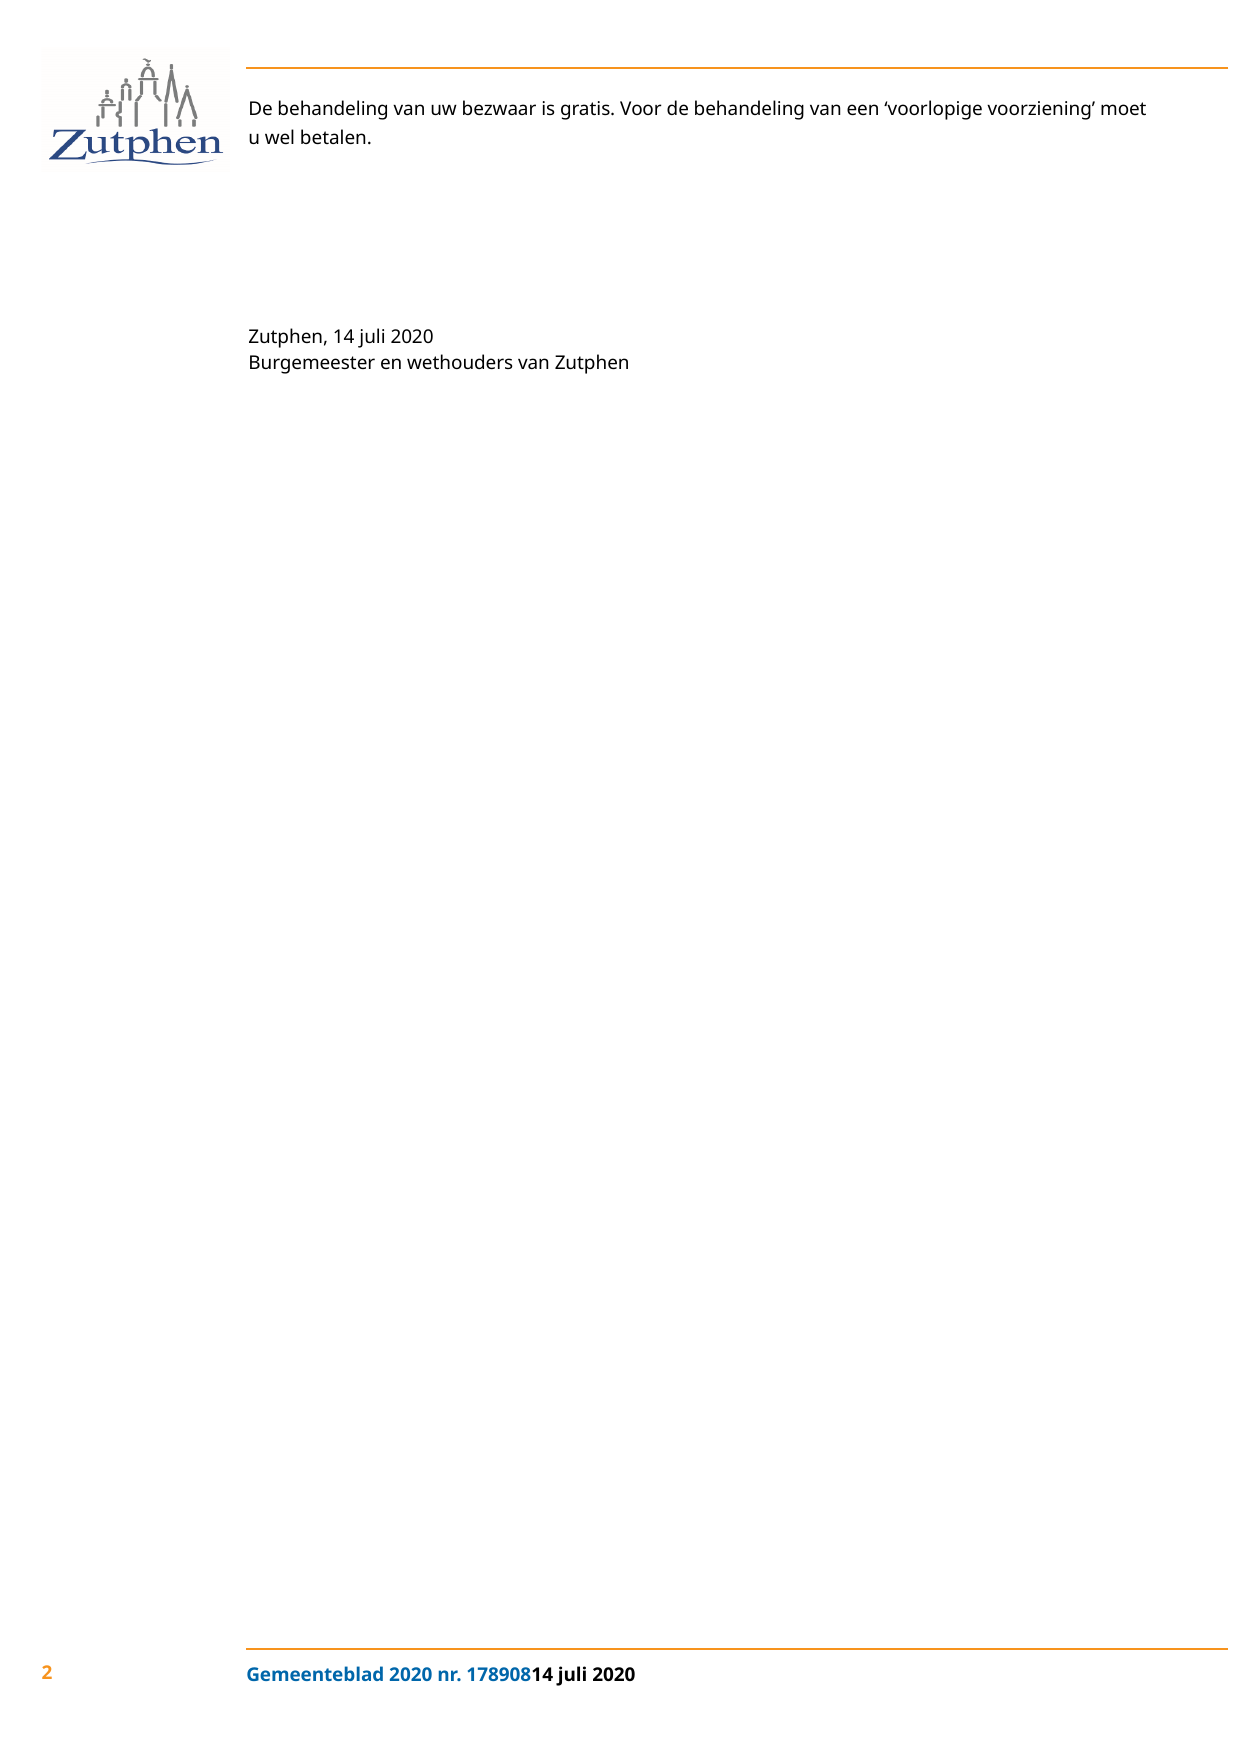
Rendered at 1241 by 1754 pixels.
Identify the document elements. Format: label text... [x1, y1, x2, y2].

text De behandeling van uw bezwaar is gratis. Voor de behandeling van een ‘voorlopige voorziening’ moet u wel betalen. [248, 95, 1152, 150]
text Zutphen, 14 juli 2020 [248, 323, 1152, 349]
text Burgemeester en wethouders van Zutphen [248, 349, 1152, 375]
picture [41, 47, 231, 172]
